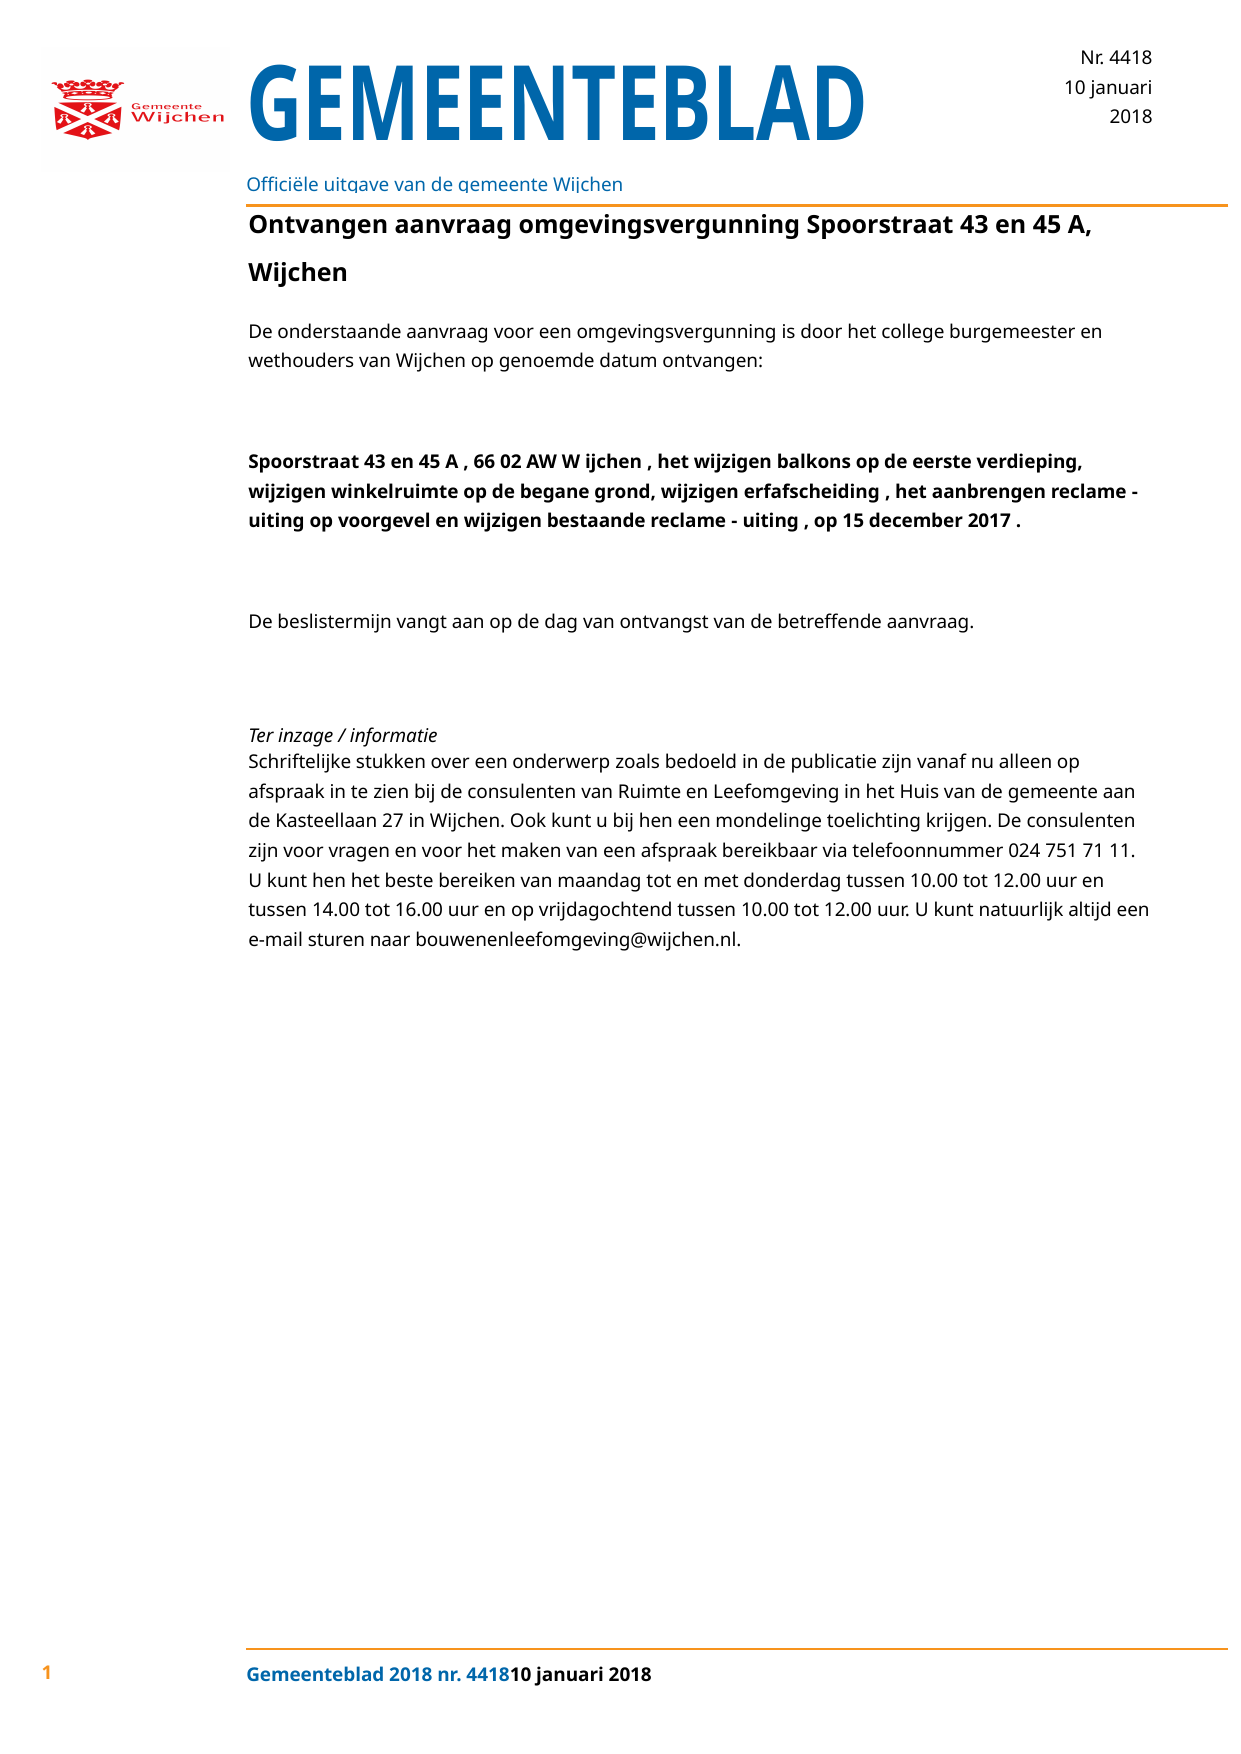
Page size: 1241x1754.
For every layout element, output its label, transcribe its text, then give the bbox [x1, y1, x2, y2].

text De beslistermijn vangt aan op de dag van ontvangst van de betreffende aanvraag. [248, 608, 1152, 634]
text Spoorstraat 43 en 45 A , 66 02 AW W ijchen , het wijzigen balkons op de eerste verdieping, wijzigen winkelruimte op de begane grond, wijzigen erfafscheiding , het aanbrengen reclame - uiting op voorgevel en wijzigen bestaande reclame - uiting , op 15 december 2017 . [248, 448, 1152, 533]
text Schriftelijke stukken over een onderwerp zoals bedoeld in de publicatie zijn vanaf nu alleen op afspraak in te zien bij de consulenten van Ruimte en Leefomgeving in het Huis van de gemeente aan de Kasteellaan 27 in Wijchen. Ook kunt u bij hen een mondelinge toelichting krijgen. De consulenten zijn voor vragen en voor het maken van een afspraak bereikbaar via telefoonnummer 024 751 71 11. U kunt hen het beste bereiken van maandag tot en met donderdag tussen 10.00 tot 12.00 uur en tussen 14.00 tot 16.00 uur en op vrijdagochtend tussen 10.00 tot 12.00 uur. U kunt natuurlijk altijd een e-mail sturen naar bouwenenleefomgeving@wijchen.nl. [248, 748, 1152, 952]
text De onderstaande aanvraag voor een omgevingsvergunning is door het college burgemeester en wethouders van Wijchen op genoemde datum ontvangen: [248, 318, 1152, 373]
text Ontvangen aanvraag omgevingsvergunning Spoorstraat 43 en 45 A, Wijchen [248, 207, 1152, 288]
picture [41, 47, 231, 172]
text Ter inzage / informatie [248, 723, 1152, 748]
